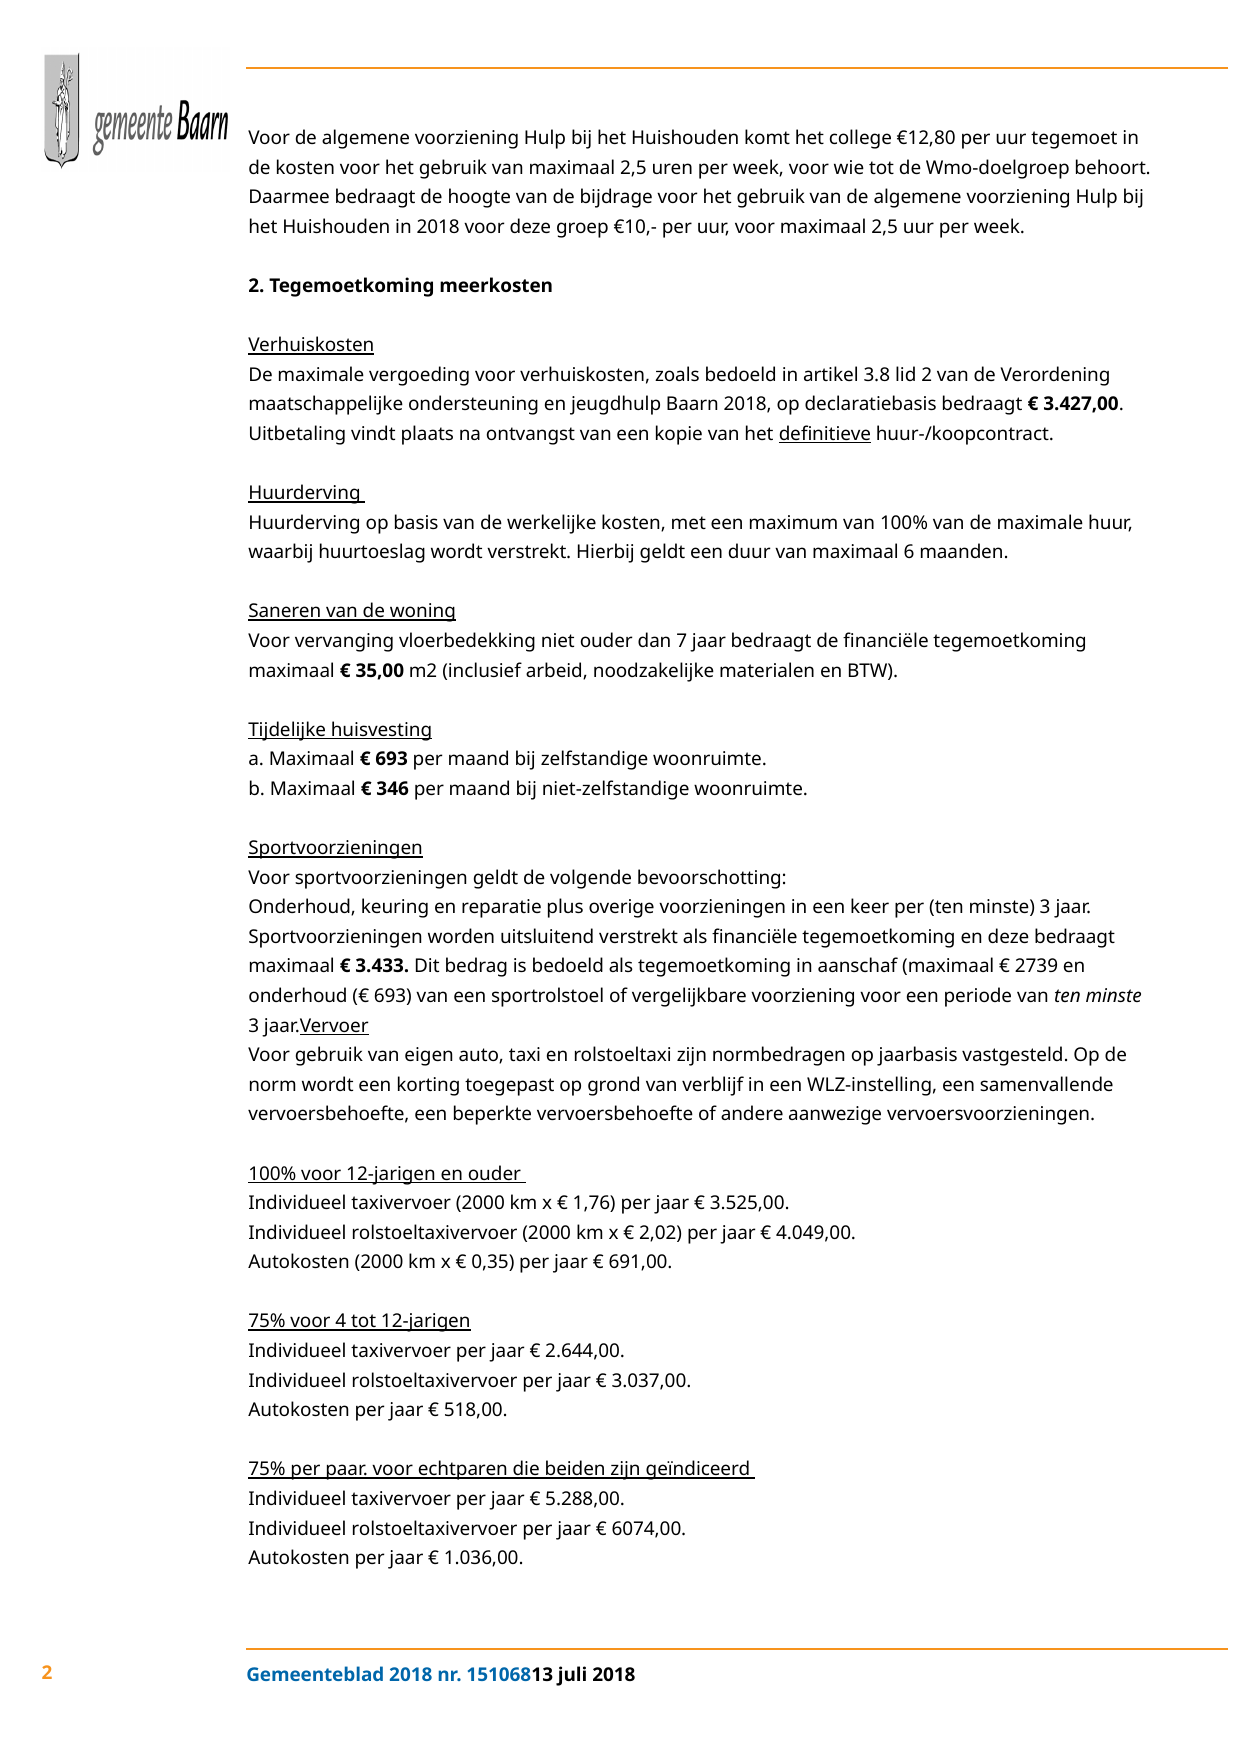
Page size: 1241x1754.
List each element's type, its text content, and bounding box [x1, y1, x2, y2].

text Huurderving [248, 479, 1152, 505]
text Sportvoorzieningen worden uitsluitend verstrekt als financiële tegemoetkoming en deze bedraagt maximaal € 3.433. Dit bedrag is bedoeld als tegemoetkoming in aanschaf (maximaal € 2739 en onderhoud (€ 693) van een sportrolstoel of vergelijkbare voorziening voor een periode van ten minste 3 jaar.Vervoer [248, 923, 1152, 1038]
text Verhuiskosten [248, 331, 1152, 357]
text Individueel taxivervoer per jaar € 2.644,00. [248, 1337, 1152, 1363]
text Voor sportvoorzieningen geldt de volgende bevoorschotting: [248, 864, 1152, 890]
text Onderhoud, keuring en reparatie plus overige voorzieningen in een keer per (ten minste) 3 jaar. [248, 893, 1152, 919]
text Individueel rolstoeltaxivervoer per jaar € 6074,00. [248, 1515, 1152, 1541]
text Individueel taxivervoer per jaar € 5.288,00. [248, 1485, 1152, 1511]
text Voor vervanging vloerbedekking niet ouder dan 7 jaar bedraagt de financiële tegemoetkoming maximaal € 35,00 m2 (inclusief arbeid, noodzakelijke materialen en BTW). [248, 627, 1152, 683]
text Voor gebruik van eigen auto, taxi en rolstoeltaxi zijn normbedragen op jaarbasis vastgesteld. Op de norm wordt een korting toegepast op grond van verblijf in een WLZ-instelling, een samenvallende vervoersbehoefte, een beperkte vervoersbehoefte of andere aanwezige vervoersvoorzieningen. [248, 1041, 1152, 1126]
text Autokosten per jaar € 1.036,00. [248, 1544, 1152, 1570]
text Individueel taxivervoer (2000 km x € 1,76) per jaar € 3.525,00. [248, 1189, 1152, 1215]
text Sportvoorzieningen [248, 834, 1152, 860]
text Tijdelijke huisvesting [248, 716, 1152, 742]
text 100% voor 12-jarigen en ouder [248, 1160, 1152, 1186]
text Saneren van de woning [248, 598, 1152, 623]
text 75% per paar. voor echtparen die beiden zijn geïndiceerd [248, 1456, 1152, 1481]
text Voor de algemene voorziening Hulp bij het Huishouden komt het college €12,80 per uur tegemoet in de kosten voor het gebruik van maximaal 2,5 uren per week, voor wie tot de Wmo-doelgroep behoort. Daarmee bedraagt de hoogte van de bijdrage voor het gebruik van de algemene voorziening Hulp bij het Huishouden in 2018 voor deze groep €10,- per uur, voor maximaal 2,5 uur per week. [248, 124, 1152, 239]
text a. Maximaal € 693 per maand bij zelfstandige woonruimte. [248, 746, 1152, 771]
text Individueel rolstoeltaxivervoer per jaar € 3.037,00. [248, 1367, 1152, 1393]
text 2. Tegemoetkoming meerkosten [248, 272, 1152, 298]
text b. Maximaal € 346 per maand bij niet-zelfstandige woonruimte. [248, 775, 1152, 801]
text 75% voor 4 tot 12-jarigen [248, 1308, 1152, 1333]
text Autokosten per jaar € 518,00. [248, 1396, 1152, 1422]
text De maximale vergoeding voor verhuiskosten, zoals bedoeld in artikel 3.8 lid 2 van de Verordening maatschappelijke ondersteuning en jeugdhulp Baarn 2018, op declaratiebasis bedraagt € 3.427,00. Uitbetaling vindt plaats na ontvangst van een kopie van het definitieve huur-/koopcontract. [248, 361, 1152, 446]
text Huurderving op basis van de werkelijke kosten, met een maximum van 100% van de maximale huur, waarbij huurtoeslag wordt verstrekt. Hierbij geldt een duur van maximaal 6 maanden. [248, 509, 1152, 564]
text Autokosten (2000 km x € 0,35) per jaar € 691,00. [248, 1248, 1152, 1274]
picture [41, 47, 231, 172]
text Individueel rolstoeltaxivervoer (2000 km x € 2,02) per jaar € 4.049,00. [248, 1219, 1152, 1245]
